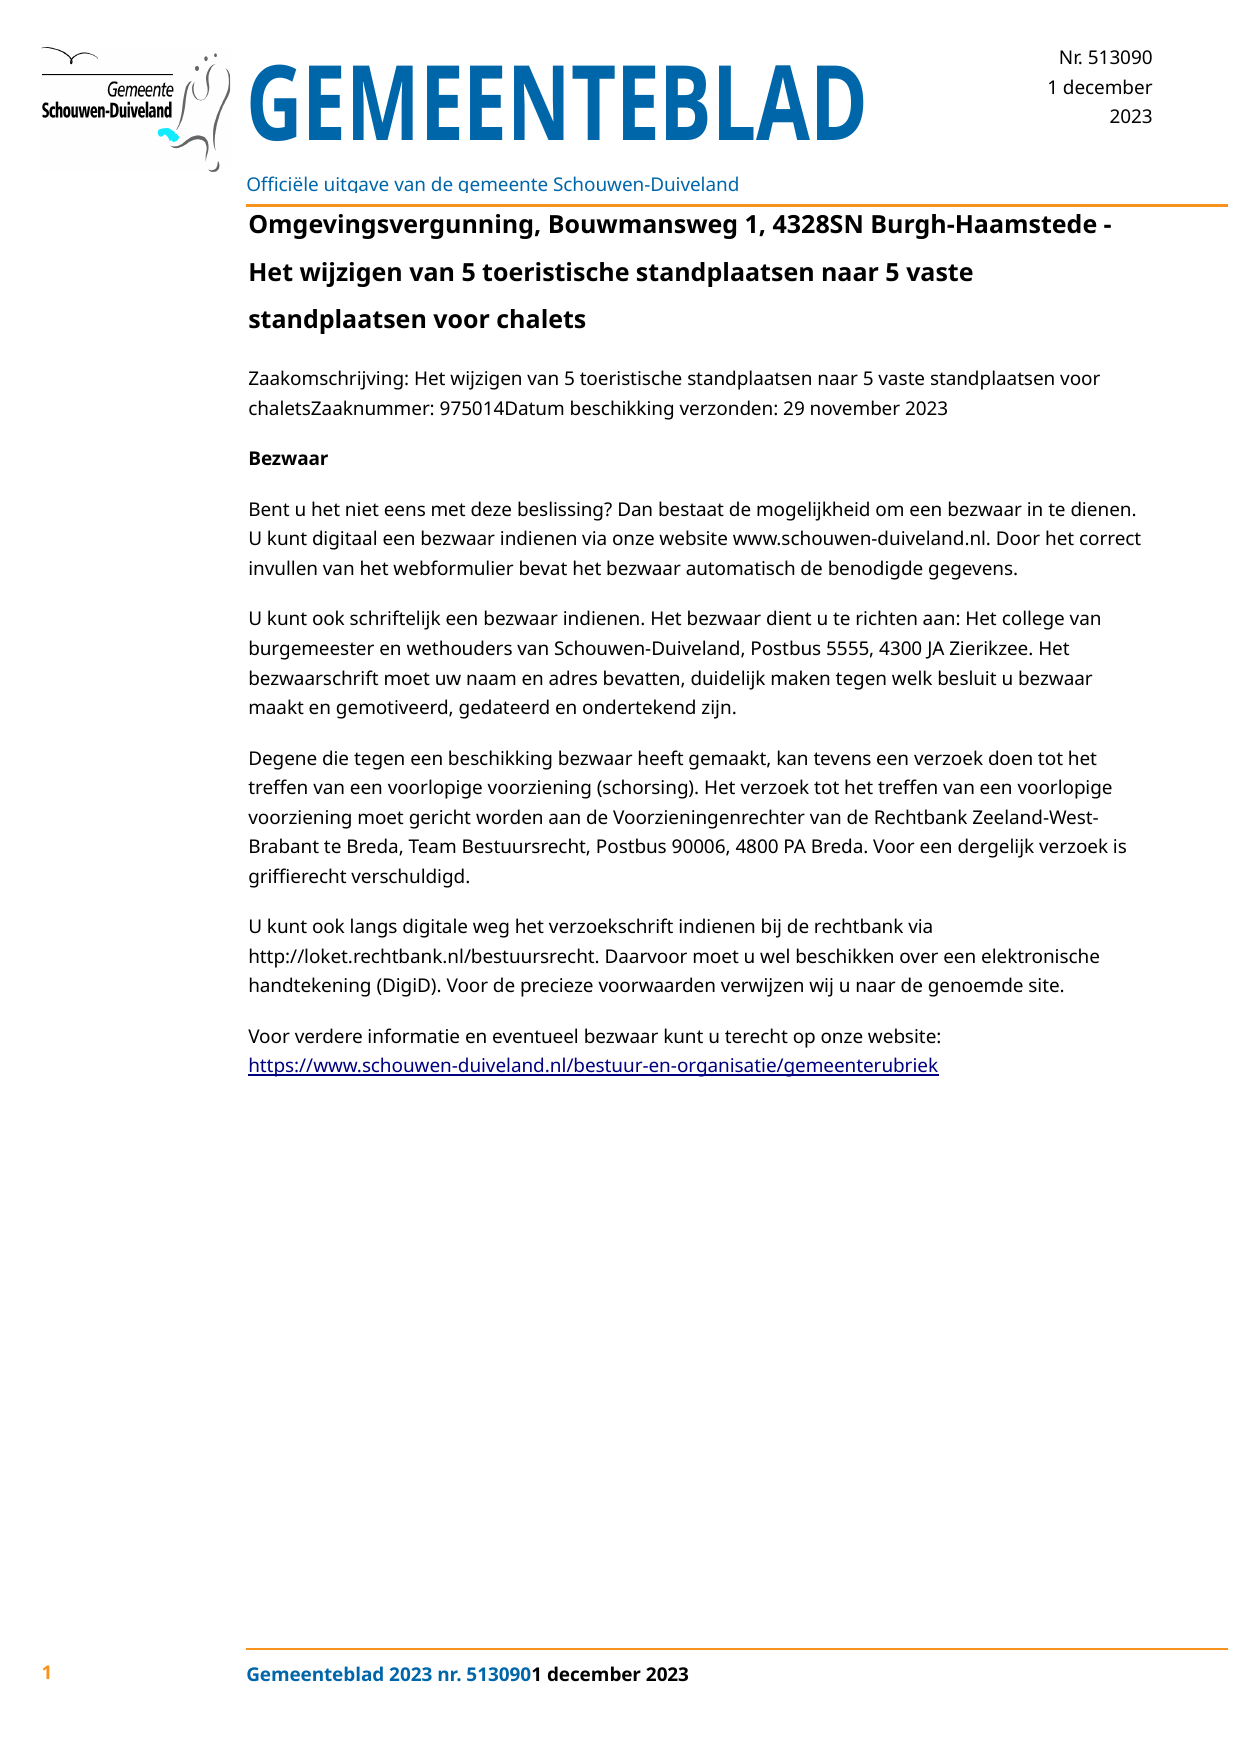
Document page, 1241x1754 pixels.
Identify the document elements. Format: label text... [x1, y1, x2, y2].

text Omgevingsvergunning, Bouwmansweg 1, 4328SN Burgh-Haamstede - Het wijzigen van 5 toeristische standplaatsen naar 5 vaste standplaatsen voor chalets [248, 207, 1152, 336]
text Voor verdere informatie en eventueel bezwaar kunt u terecht op onze website: https://www.schouwen-duiveland.nl/bestuur-en-organisatie/gemeenterubriek [248, 1023, 1152, 1078]
text Bent u het niet eens met deze beslissing? Dan bestaat de mogelijkheid om een bezwaar in te dienen. U kunt digitaal een bezwaar indienen via onze website www.schouwen-duiveland.nl. Door het correct invullen van het webformulier bevat het bezwaar automatisch de benodigde gegevens. [248, 496, 1152, 581]
text Zaakomschrijving: Het wijzigen van 5 toeristische standplaatsen naar 5 vaste standplaatsen voor chaletsZaaknummer: 975014Datum beschikking verzonden: 29 november 2023 [248, 366, 1152, 421]
text U kunt ook langs digitale weg het verzoekschrift indienen bij de rechtbank via http://loket.rechtbank.nl/bestuursrecht. Daarvoor moet u wel beschikken over een elektronische handtekening (DigiD). Voor de precieze voorwaarden verwijzen wij u naar de genoemde site. [248, 913, 1152, 998]
text U kunt ook schriftelijk een bezwaar indienen. Het bezwaar dient u te richten aan: Het college van burgemeester en wethouders van Schouwen-Duiveland, Postbus 5555, 4300 JA Zierikzee. Het bezwaarschrift moet uw naam en adres bevatten, duidelijk maken tegen welk besluit u bezwaar maakt en gemotiveerd, gedateerd en ondertekend zijn. [248, 606, 1152, 720]
text Degene die tegen een beschikking bezwaar heeft gemaakt, kan tevens een verzoek doen tot het treffen van een voorlopige voorziening (schorsing). Het verzoek tot het treffen van een voorlopige voorziening moet gericht worden aan de Voorzieningenrechter van de Rechtbank Zeeland-West-Brabant te Breda, Team Bestuursrecht, Postbus 90006, 4800 PA Breda. Voor een dergelijk verzoek is griffierecht verschuldigd. [248, 745, 1152, 889]
picture [41, 47, 231, 172]
text Bezwaar [248, 446, 1152, 471]
